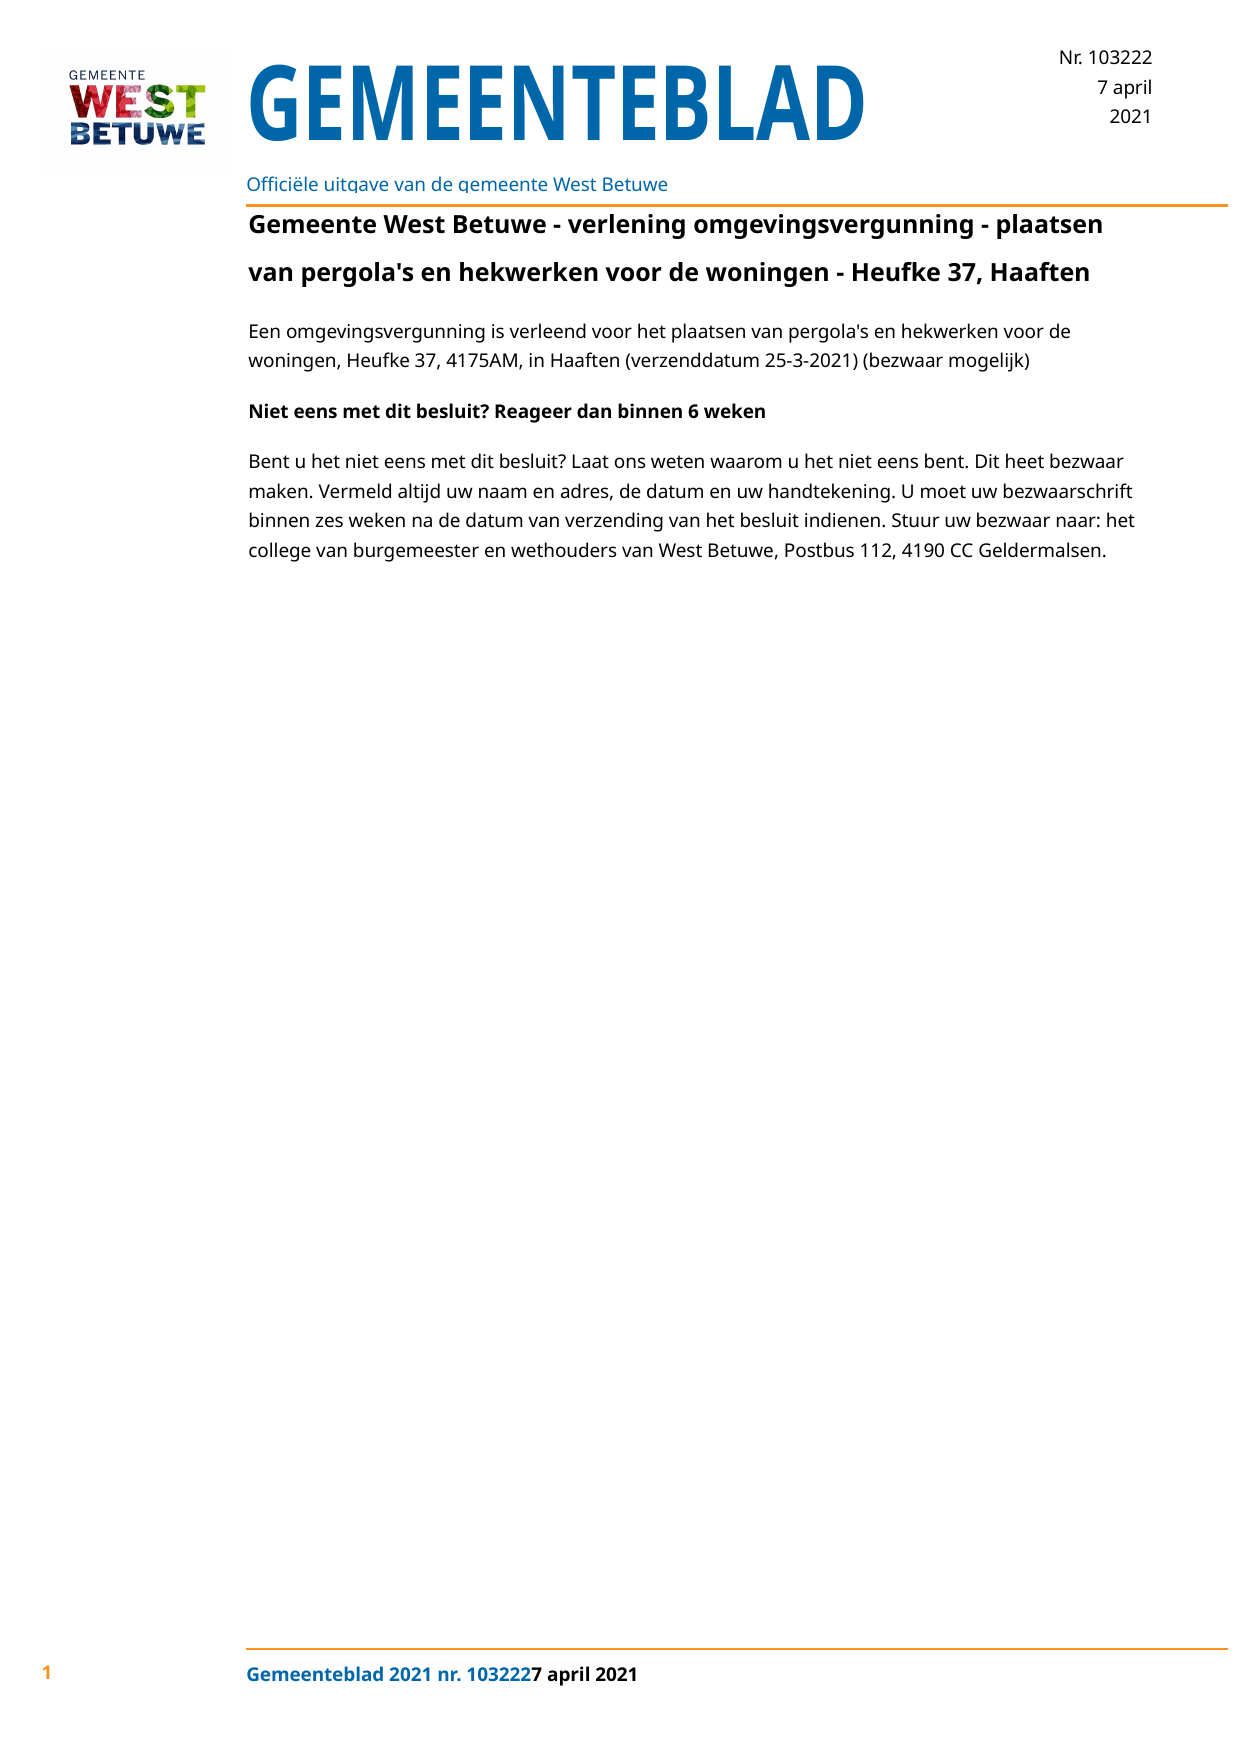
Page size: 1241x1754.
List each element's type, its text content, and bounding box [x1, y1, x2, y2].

text Een omgevingsvergunning is verleend voor het plaatsen van pergola's en hekwerken voor de woningen, Heufke 37, 4175AM, in Haaften (verzenddatum 25-3-2021) (bezwaar mogelijk) [248, 318, 1152, 373]
text Bent u het niet eens met dit besluit? Laat ons weten waarom u het niet eens bent. Dit heet bezwaar maken. Vermeld altijd uw naam en adres, de datum en uw handtekening. U moet uw bezwaarschrift binnen zes weken na de datum van verzending van het besluit indienen. Stuur uw bezwaar naar: het college van burgemeester en wethouders van West Betuwe, Postbus 112, 4190 CC Geldermalsen. [248, 448, 1152, 563]
picture [41, 47, 231, 172]
text Gemeente West Betuwe - verlening omgevingsvergunning - plaatsen van pergola's en hekwerken voor de woningen - Heufke 37, Haaften [248, 207, 1152, 288]
text Niet eens met dit besluit? Reageer dan binnen 6 weken [248, 398, 1152, 424]
